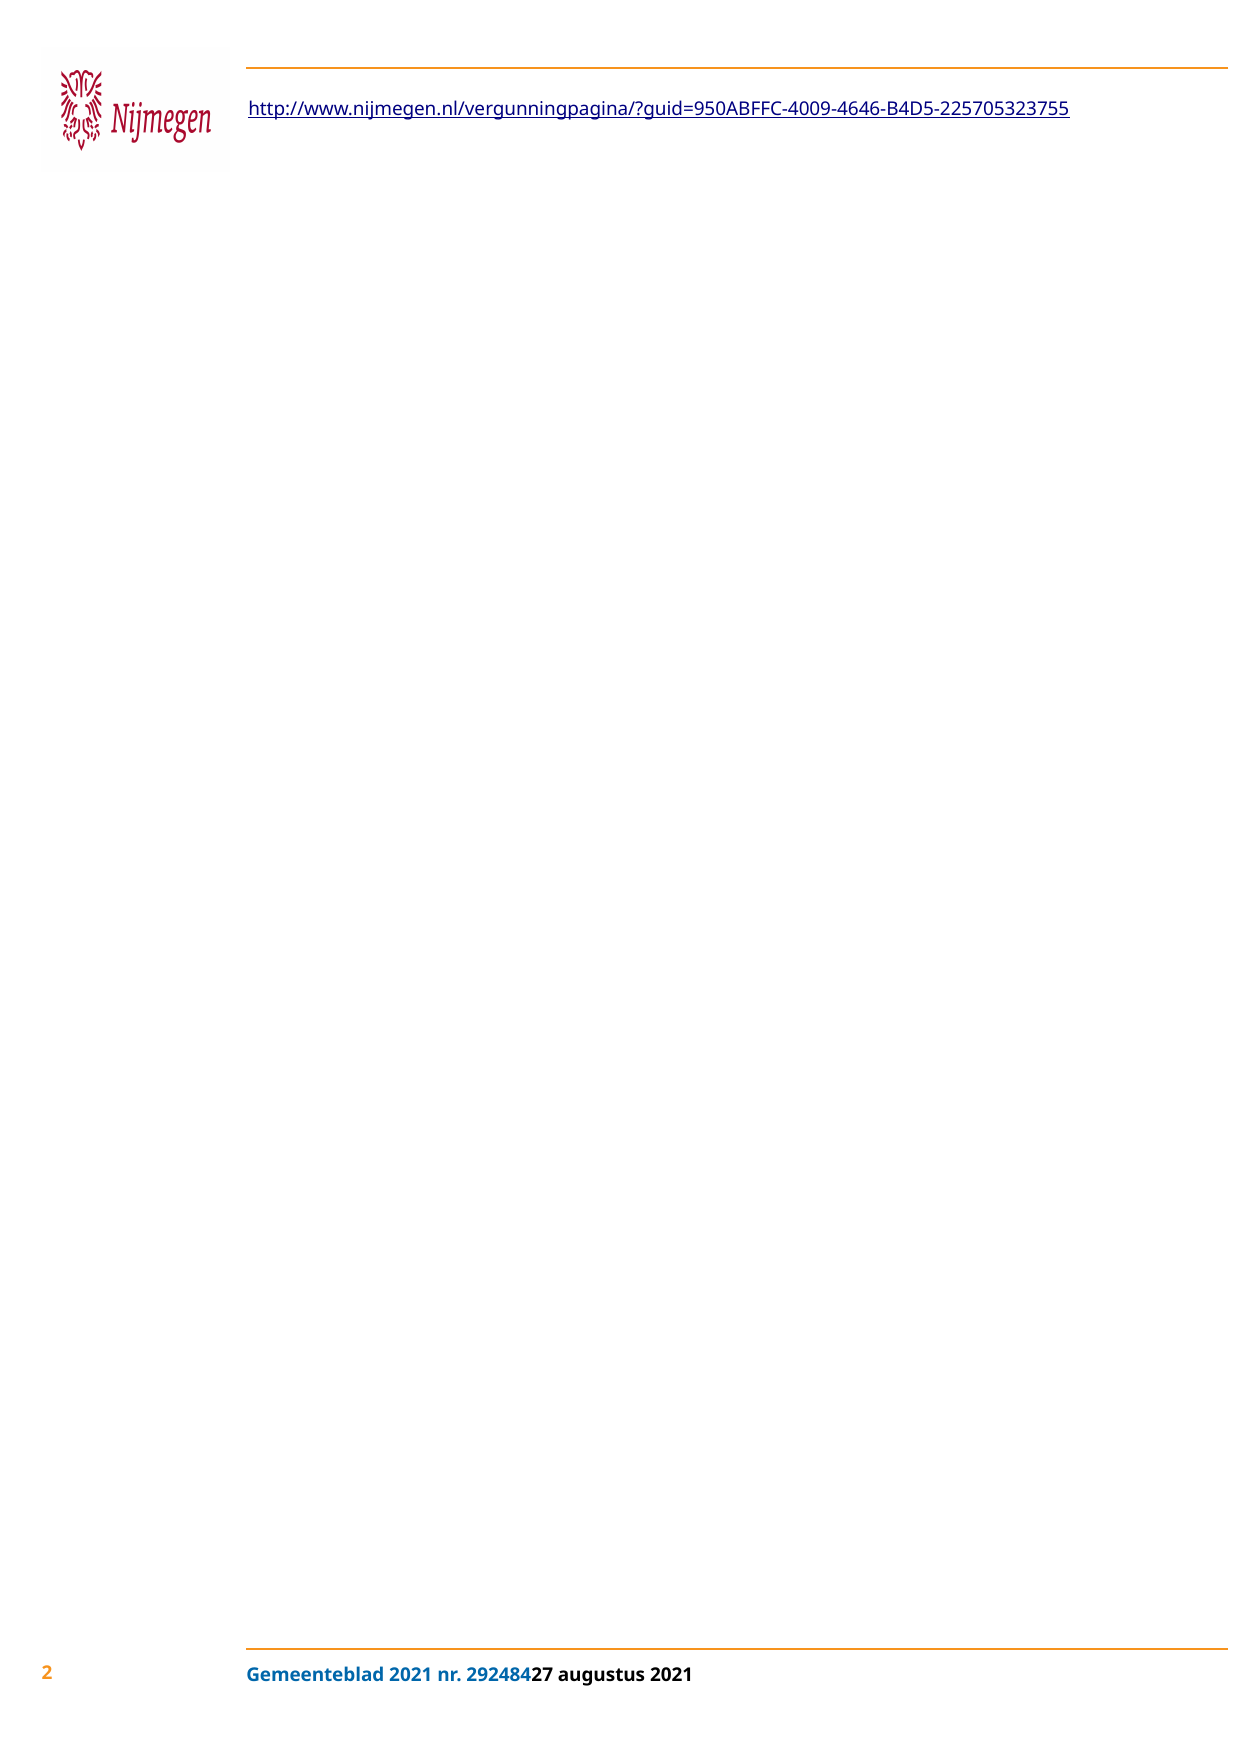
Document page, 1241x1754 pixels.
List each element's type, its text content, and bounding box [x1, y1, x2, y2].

picture [41, 47, 231, 172]
text http://www.nijmegen.nl/vergunningpagina/?guid=950ABFFC-4009-4646-B4D5-225705323755 [248, 95, 1152, 121]
